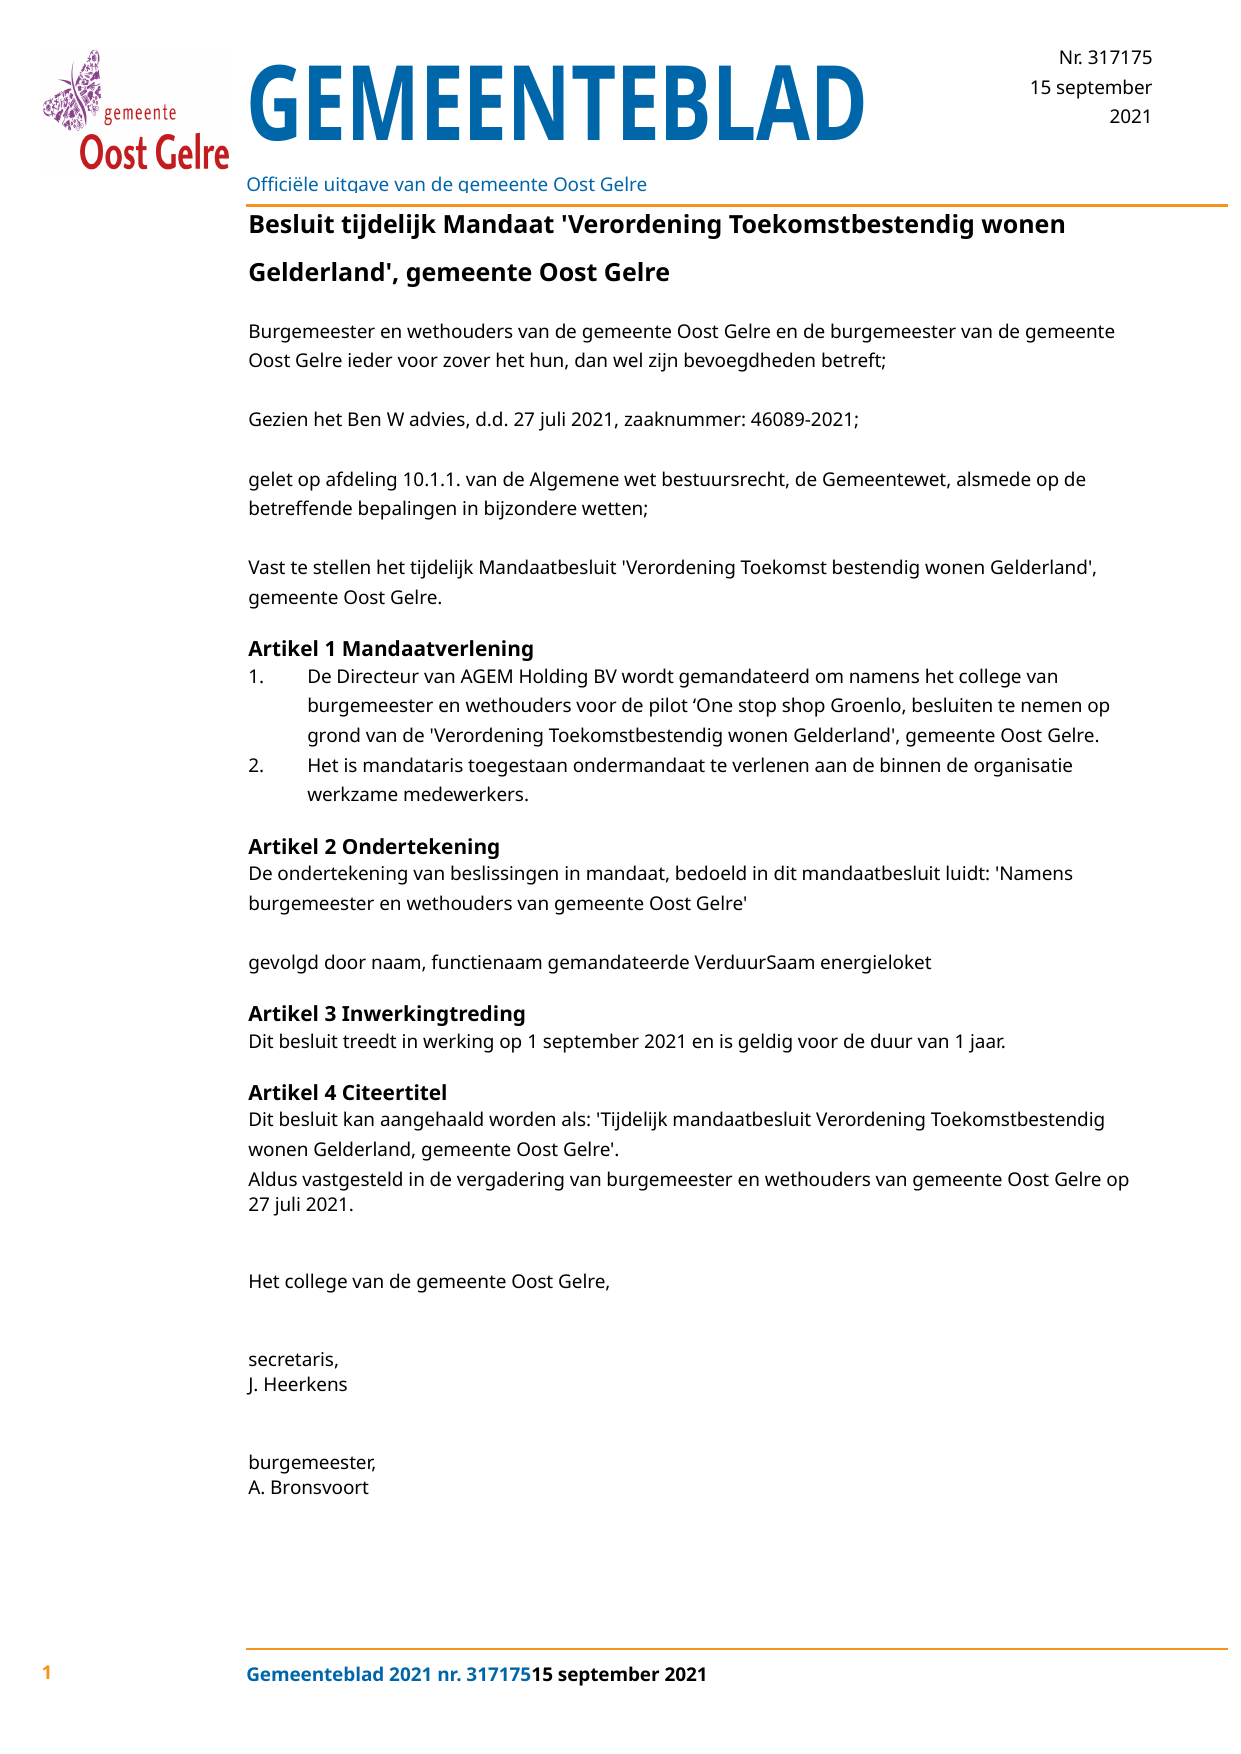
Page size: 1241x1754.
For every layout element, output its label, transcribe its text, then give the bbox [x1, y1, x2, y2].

text Het college van de gemeente Oost Gelre, [248, 1269, 1152, 1294]
text Artikel 1 Mandaatverlening [248, 634, 1152, 663]
text Artikel 4 Citeertitel [248, 1078, 1152, 1107]
text gevolgd door naam, functienaam gemandateerde VerduurSaam energieloket [248, 949, 1152, 975]
picture [41, 47, 231, 172]
text Burgemeester en wethouders van de gemeente Oost Gelre en de burgemeester van de gemeente Oost Gelre ieder voor zover het hun, dan wel zijn bevoegdheden betreft; [248, 318, 1152, 373]
text De ondertekening van beslissingen in mandaat, bedoeld in dit mandaatbesluit luidt: 'Namens burgemeester en wethouders van gemeente Oost Gelre' [248, 860, 1152, 916]
text Artikel 2 Ondertekening [248, 832, 1152, 860]
list De Directeur van AGEM Holding BV wordt gemandateerd om namens het college van burgemeester en wethouders voor de pilot ‘One stop shop Groenlo, besluiten te nemen op grond van de 'Verordening Toekomstbestendig wonen Gelderland', gemeente Oost Gelre. [248, 663, 1152, 748]
text J. Heerkens [248, 1372, 1152, 1397]
list Het is mandataris toegestaan ondermandaat te verlenen aan de binnen de organisatie werkzame medewerkers. [248, 752, 1152, 807]
text Gezien het Ben W advies, d.d. 27 juli 2021, zaaknummer: 46089-2021; [248, 407, 1152, 432]
text Aldus vastgesteld in de vergadering van burgemeester en wethouders van gemeente Oost Gelre op 27 juli 2021. [248, 1166, 1152, 1217]
text gelet op afdeling 10.1.1. van de Algemene wet bestuursrecht, de Gemeentewet, alsmede op de betreffende bepalingen in bijzondere wetten; [248, 466, 1152, 521]
text Dit besluit kan aangehaald worden als: 'Tijdelijk mandaatbesluit Verordening Toekomstbestendig wonen Gelderland, gemeente Oost Gelre'. [248, 1107, 1152, 1162]
text Besluit tijdelijk Mandaat 'Verordening Toekomstbestendig wonen Gelderland', gemeente Oost Gelre [248, 207, 1152, 288]
text burgemeester, [248, 1449, 1152, 1474]
text Dit besluit treedt in werking op 1 september 2021 en is geldig voor de duur van 1 jaar. [248, 1028, 1152, 1053]
text A. Bronsvoort [248, 1474, 1152, 1500]
text Artikel 3 Inwerkingtreding [248, 999, 1152, 1028]
text Vast te stellen het tijdelijk Mandaatbesluit 'Verordening Toekomst bestendig wonen Gelderland', gemeente Oost Gelre. [248, 554, 1152, 610]
text secretaris, [248, 1346, 1152, 1372]
